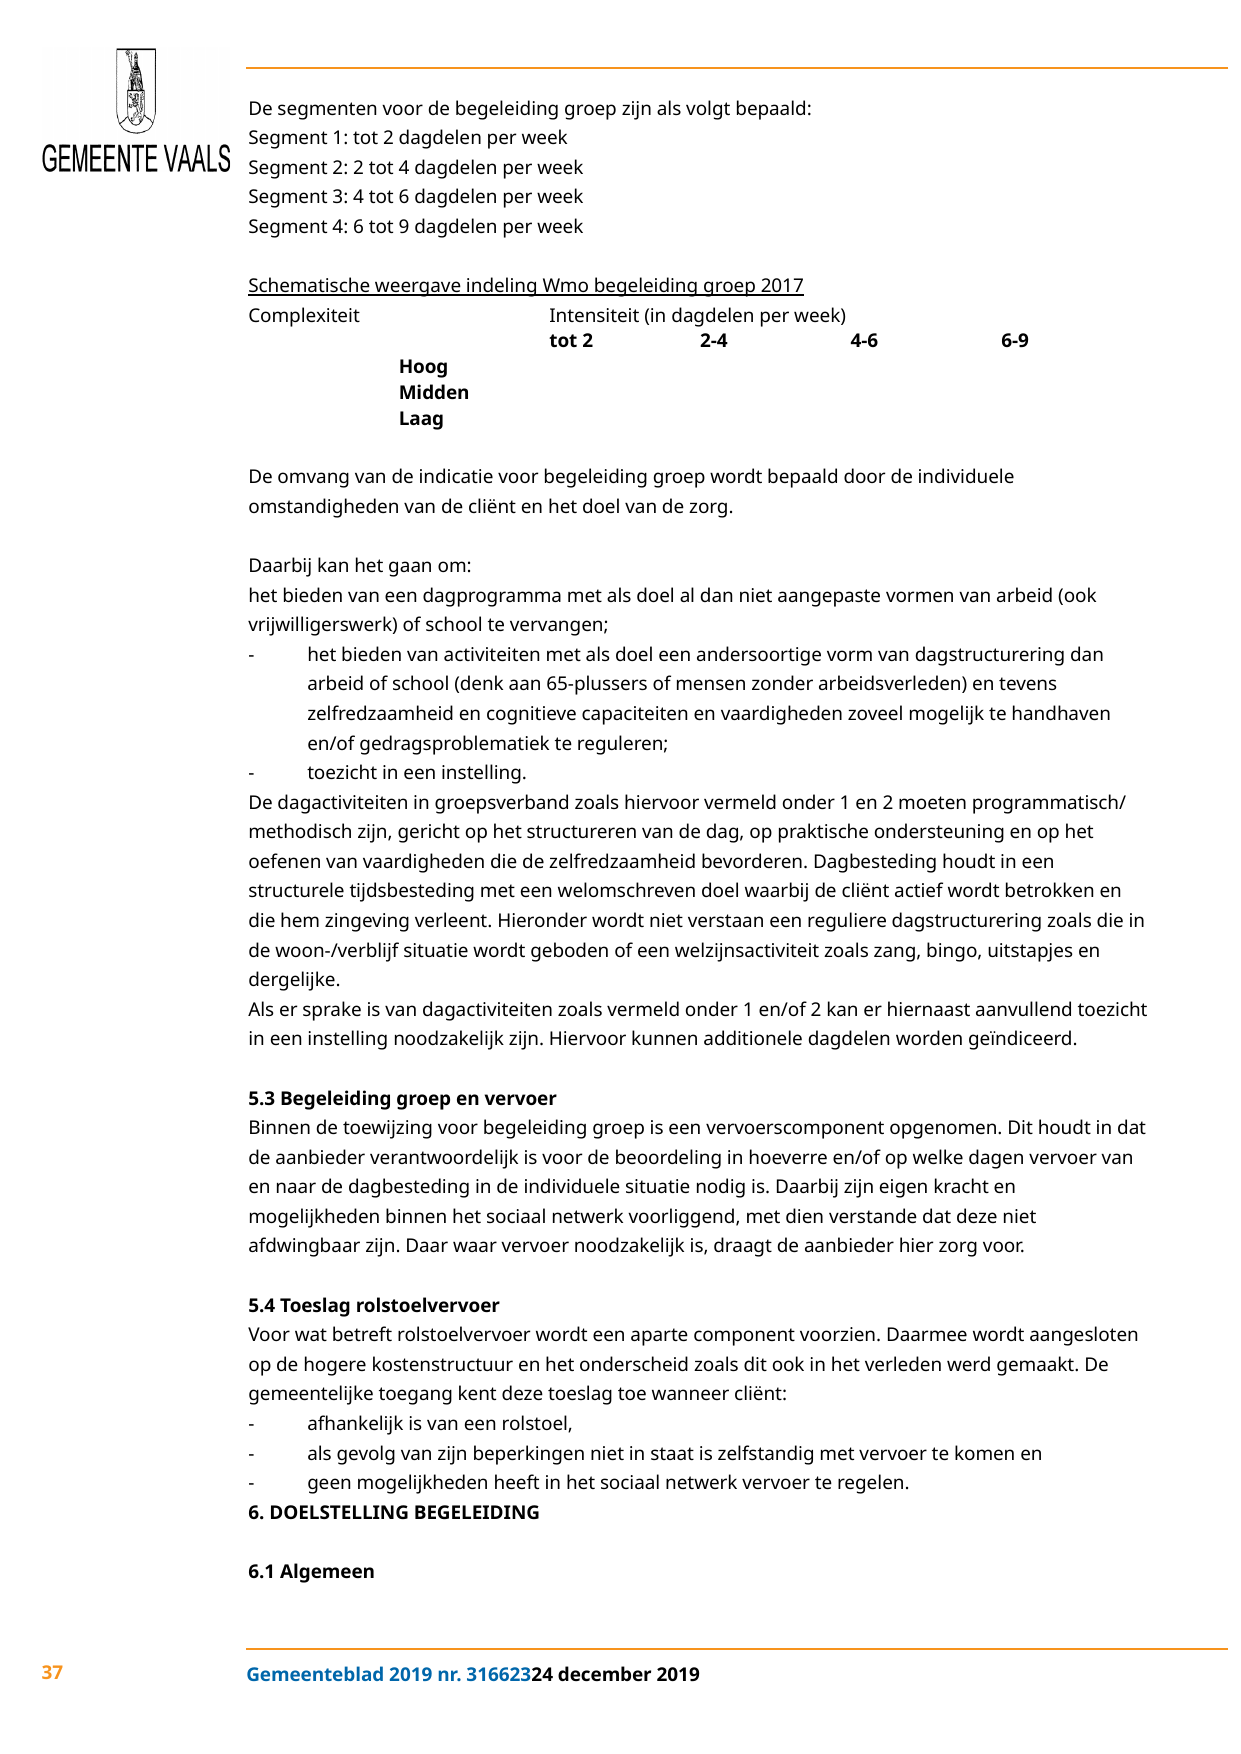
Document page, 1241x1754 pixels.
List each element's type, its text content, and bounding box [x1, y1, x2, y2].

table_cell [700, 354, 850, 379]
table_cell 2-4 [700, 328, 850, 353]
table_cell [850, 354, 1001, 379]
table_header Intensiteit (in dagdelen per week) [549, 302, 1152, 328]
table_cell [700, 405, 850, 431]
table_cell [549, 354, 700, 379]
table_cell [700, 379, 850, 405]
text Segment 2: 2 tot 4 dagdelen per week [248, 154, 1152, 180]
table_cell Hoog [399, 354, 549, 379]
text De omvang van de indicatie voor begeleiding groep wordt bepaald door de individuele omstandigheden van de cliënt en het doel van de zorg. [248, 463, 1152, 519]
text 5.4 Toeslag rolstoelvervoer [248, 1292, 1152, 1317]
table_cell [549, 405, 700, 431]
list afhankelijk is van een rolstoel, [248, 1410, 1152, 1436]
table_cell [1001, 354, 1152, 379]
text Daarbij kan het gaan om: [248, 552, 1152, 578]
table_cell 4-6 [850, 328, 1001, 353]
table_header Complexiteit [248, 302, 398, 431]
table_cell [850, 379, 1001, 405]
list toezicht in een instelling. [248, 759, 1152, 785]
list geen mogelijkheden heeft in het sociaal netwerk vervoer te regelen. [248, 1469, 1152, 1495]
text 5.3 Begeleiding groep en vervoer [248, 1085, 1152, 1110]
text 6. DOELSTELLING BEGELEIDING [248, 1499, 1152, 1524]
picture [41, 47, 231, 172]
table_header [399, 302, 549, 328]
table_cell [1001, 405, 1152, 431]
text De dagactiviteiten in groepsverband zoals hiervoor vermeld onder 1 en 2 moeten programmatisch/ methodisch zijn, gericht op het structureren van de dag, op praktische ondersteuning en op het oefenen van vaardigheden die de zelfredzaamheid bevorderen. Dagbesteding houdt in een structurele tijdsbesteding met een welomschreven doel waarbij de cliënt actief wordt betrokken en die hem zingeving verleent. Hieronder wordt niet verstaan een reguliere dagstructurering zoals die in de woon-/verblijf situatie wordt geboden of een welzijnsactiviteit zoals zang, bingo, uitstapjes en dergelijke. [248, 789, 1152, 992]
table_cell tot 2 [549, 328, 700, 353]
table_cell [850, 405, 1001, 431]
text Voor wat betreft rolstoelvervoer wordt een aparte component voorzien. Daarmee wordt aangesloten op de hogere kostenstructuur en het onderscheid zoals dit ook in het verleden werd gemaakt. De gemeentelijke toegang kent deze toeslag toe wanneer cliënt: [248, 1321, 1152, 1406]
table_cell 6-9 [1001, 328, 1152, 353]
text 6.1 Algemeen [248, 1558, 1152, 1584]
text Als er sprake is van dagactiviteiten zoals vermeld onder 1 en/of 2 kan er hiernaast aanvullend toezicht in een instelling noodzakelijk zijn. Hiervoor kunnen additionele dagdelen worden geïndiceerd. [248, 996, 1152, 1051]
text Schematische weergave indeling Wmo begeleiding groep 2017 [248, 272, 1152, 298]
text De segmenten voor de begeleiding groep zijn als volgt bepaald: [248, 95, 1152, 121]
table_cell Midden [399, 379, 549, 405]
list als gevolg van zijn beperkingen niet in staat is zelfstandig met vervoer te komen en [248, 1440, 1152, 1465]
text Segment 4: 6 tot 9 dagdelen per week [248, 213, 1152, 239]
table_cell [1001, 379, 1152, 405]
text Binnen de toewijzing voor begeleiding groep is een vervoerscomponent opgenomen. Dit houdt in dat de aanbieder verantwoordelijk is voor de beoordeling in hoeverre en/of op welke dagen vervoer van en naar de dagbesteding in de individuele situatie nodig is. Daarbij zijn eigen kracht en mogelijkheden binnen het sociaal netwerk voorliggend, met dien verstande dat deze niet afdwingbaar zijn. Daar waar vervoer noodzakelijk is, draagt de aanbieder hier zorg voor. [248, 1114, 1152, 1258]
table_cell [399, 328, 549, 353]
text het bieden van een dagprogramma met als doel al dan niet aangepaste vormen van arbeid (ook vrijwilligerswerk) of school te vervangen; [248, 582, 1152, 637]
text Segment 3: 4 tot 6 dagdelen per week [248, 183, 1152, 209]
table_cell [549, 379, 700, 405]
table_cell Laag [399, 405, 549, 431]
text Segment 1: tot 2 dagdelen per week [248, 124, 1152, 150]
list het bieden van activiteiten met als doel een andersoortige vorm van dagstructurering dan arbeid of school (denk aan 65-plussers of mensen zonder arbeidsverleden) en tevens zelfredzaamheid en cognitieve capaciteiten en vaardigheden zoveel mogelijk te handhaven en/of gedragsproblematiek te reguleren; [248, 641, 1152, 755]
